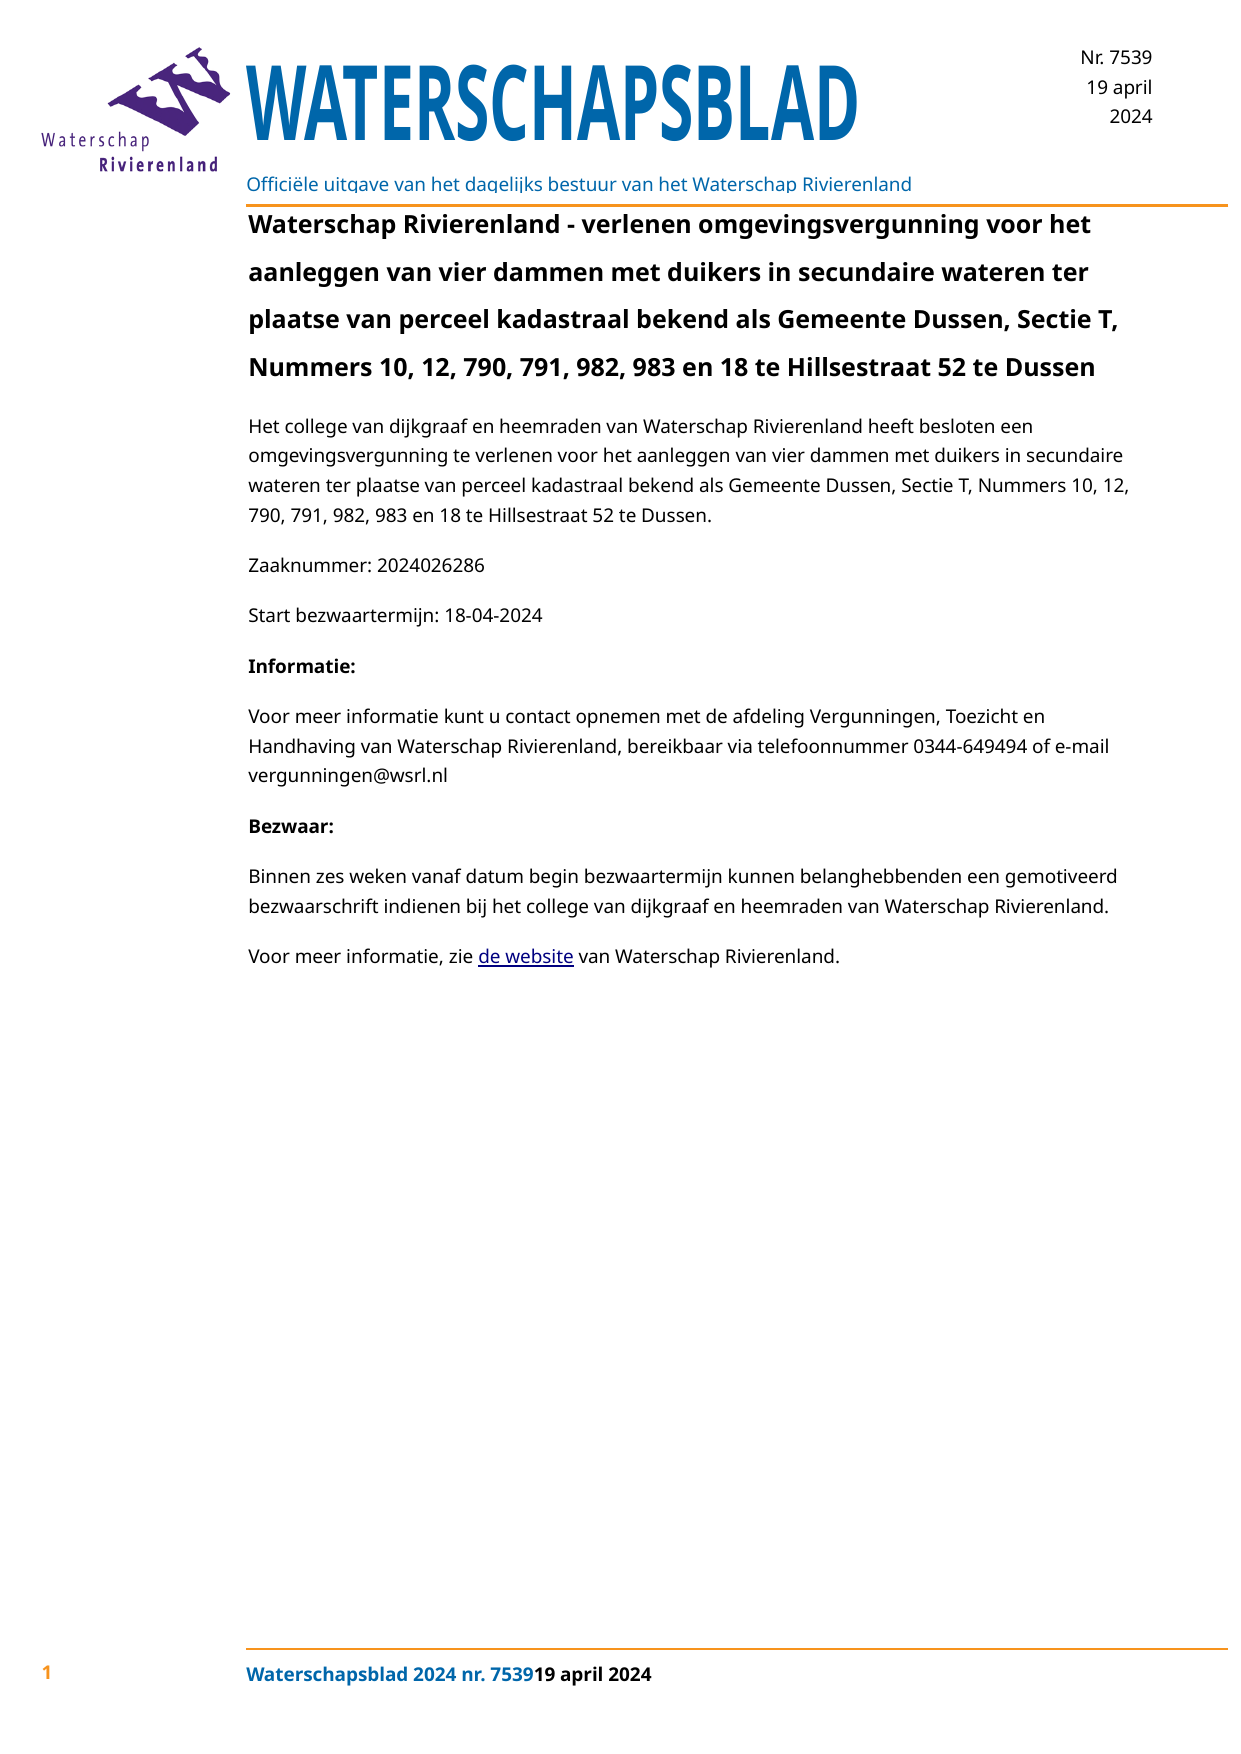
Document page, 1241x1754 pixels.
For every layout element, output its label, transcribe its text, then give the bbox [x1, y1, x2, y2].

text Voor meer informatie, zie de website van Waterschap Rivierenland. [248, 943, 1152, 969]
picture [41, 47, 231, 172]
text Informatie: [248, 653, 1152, 679]
text Start bezwaartermijn: 18-04-2024 [248, 603, 1152, 628]
text Zaaknummer: 2024026286 [248, 552, 1152, 578]
text Het college van dijkgraaf en heemraden van Waterschap Rivierenland heeft besloten een omgevingsvergunning te verlenen voor het aanleggen van vier dammen met duikers in secundaire wateren ter plaatse van perceel kadastraal bekend als Gemeente Dussen, Sectie T, Nummers 10, 12, 790, 791, 982, 983 en 18 te Hillsestraat 52 te Dussen. [248, 413, 1152, 528]
text Bezwaar: [248, 813, 1152, 839]
text Waterschap Rivierenland - verlenen omgevingsvergunning voor het aanleggen van vier dammen met duikers in secundaire wateren ter plaatse van perceel kadastraal bekend als Gemeente Dussen, Sectie T, Nummers 10, 12, 790, 791, 982, 983 en 18 te Hillsestraat 52 te Dussen [248, 207, 1152, 384]
text Binnen zes weken vanaf datum begin bezwaartermijn kunnen belanghebbenden een gemotiveerd bezwaarschrift indienen bij het college van dijkgraaf en heemraden van Waterschap Rivierenland. [248, 863, 1152, 919]
text Voor meer informatie kunt u contact opnemen met de afdeling Vergunningen, Toezicht en Handhaving van Waterschap Rivierenland, bereikbaar via telefoonnummer 0344-649494 of e-mail vergunningen@wsrl.nl [248, 703, 1152, 788]
